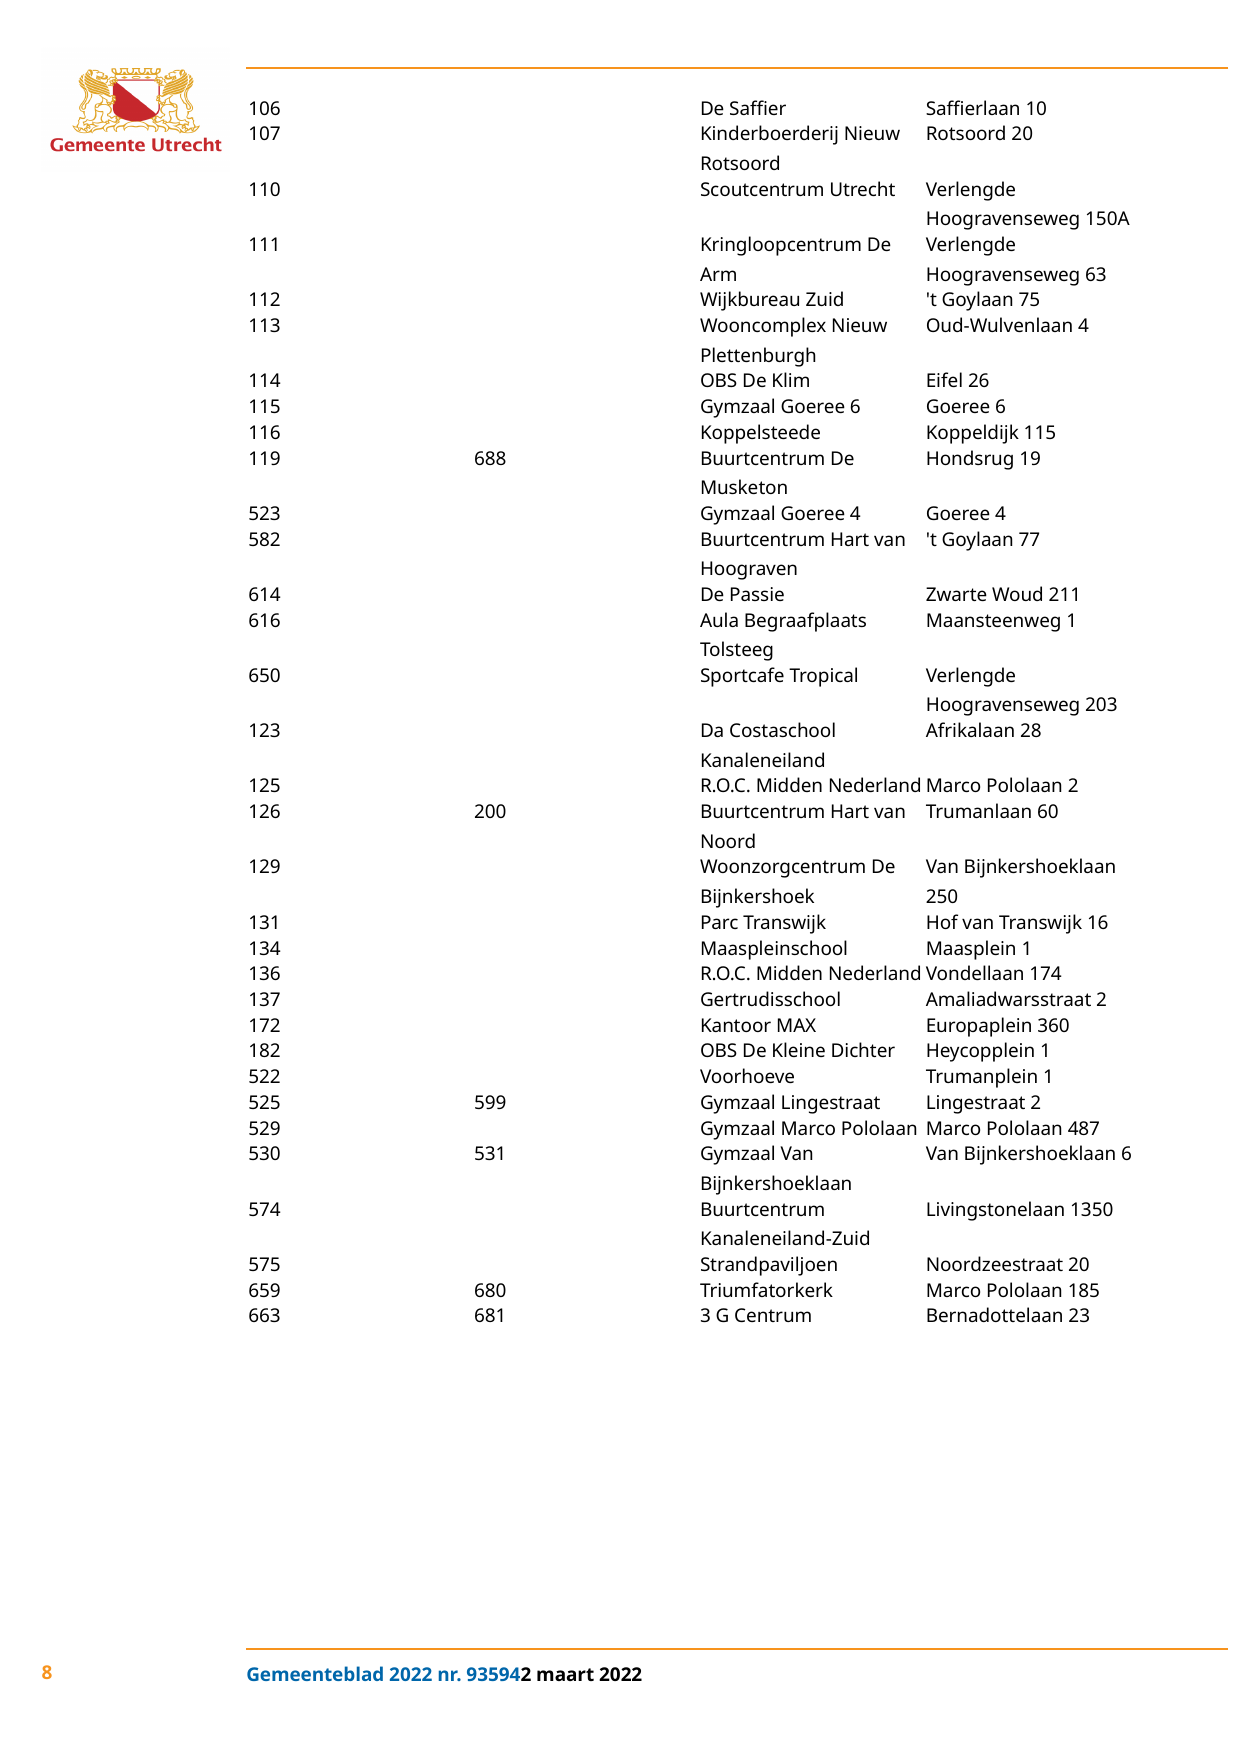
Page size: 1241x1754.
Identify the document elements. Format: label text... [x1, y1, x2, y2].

table_cell Scoutcentrum Utrecht [700, 176, 926, 231]
table_cell [474, 1115, 700, 1141]
table_cell R.O.C. Midden Nederland [700, 961, 926, 986]
table_cell Sportcafe Tropical [700, 662, 926, 717]
table_cell Livingstonelaan 1350 [926, 1196, 1152, 1251]
table_cell [474, 95, 700, 121]
table_cell 134 [248, 935, 474, 961]
table_cell Trumanlaan 60 [926, 799, 1152, 854]
table_cell Van Bijnkershoeklaan 6 [926, 1141, 1152, 1196]
table_cell Marco Pololaan 185 [926, 1277, 1152, 1303]
table_cell Europaplein 360 [926, 1012, 1152, 1038]
table_cell 125 [248, 773, 474, 798]
table_cell R.O.C. Midden Nederland [700, 773, 926, 798]
table_cell 680 [474, 1277, 700, 1303]
table_cell [474, 662, 700, 717]
table_cell [474, 718, 700, 773]
table_cell 525 [248, 1089, 474, 1115]
table_cell [474, 961, 700, 986]
table_cell Trumanplein 1 [926, 1064, 1152, 1089]
table_cell [474, 500, 700, 526]
table_cell 529 [248, 1115, 474, 1141]
table_cell 111 [248, 231, 474, 286]
table_cell Buurtcentrum Hart van Noord [700, 799, 926, 854]
table_cell 582 [248, 526, 474, 581]
table_cell Zwarte Woud 211 [926, 581, 1152, 607]
table_cell 110 [248, 176, 474, 231]
table_cell 616 [248, 607, 474, 662]
table_cell Van Bijnkershoeklaan 250 [926, 854, 1152, 909]
table_cell Kantoor MAX [700, 1012, 926, 1038]
table_cell [474, 231, 700, 286]
table_cell Maaspleinschool [700, 935, 926, 961]
table_cell 114 [248, 368, 474, 393]
table_cell 116 [248, 419, 474, 445]
table_cell 599 [474, 1089, 700, 1115]
table_cell Lingestraat 2 [926, 1089, 1152, 1115]
table_cell [474, 121, 700, 176]
table_cell Aula Begraafplaats Tolsteeg [700, 607, 926, 662]
table_cell [474, 176, 700, 231]
table_cell 107 [248, 121, 474, 176]
table_cell 574 [248, 1196, 474, 1251]
table_cell Kringloopcentrum De Arm [700, 231, 926, 286]
table_cell 650 [248, 662, 474, 717]
table_cell 523 [248, 500, 474, 526]
table_cell Marco Pololaan 487 [926, 1115, 1152, 1141]
table_cell 663 [248, 1303, 474, 1328]
table_cell Koppelsteede [700, 419, 926, 445]
table_cell Gertrudisschool [700, 986, 926, 1012]
table_cell 119 [248, 445, 474, 500]
table_cell Wooncomplex Nieuw Plettenburgh [700, 312, 926, 367]
table_cell Marco Pololaan 2 [926, 773, 1152, 798]
table_cell Gymzaal Goeree 4 [700, 500, 926, 526]
table_cell [474, 1038, 700, 1063]
table_cell 't Goylaan 77 [926, 526, 1152, 581]
table_cell 131 [248, 909, 474, 935]
table_cell [474, 286, 700, 312]
table_cell [474, 419, 700, 445]
table_cell Triumfatorkerk [700, 1277, 926, 1303]
table_cell 136 [248, 961, 474, 986]
table_cell 575 [248, 1251, 474, 1277]
table_cell 3 G Centrum [700, 1303, 926, 1328]
table_cell Hof van Transwijk 16 [926, 909, 1152, 935]
table_cell Verlengde Hoogravenseweg 63 [926, 231, 1152, 286]
table_cell [474, 854, 700, 909]
table_cell Verlengde Hoogravenseweg 203 [926, 662, 1152, 717]
table_cell [474, 607, 700, 662]
table_cell 531 [474, 1141, 700, 1196]
table_cell Strandpaviljoen [700, 1251, 926, 1277]
table_cell Gymzaal Goeree 6 [700, 393, 926, 419]
table_cell Goeree 4 [926, 500, 1152, 526]
table_cell Gymzaal Lingestraat [700, 1089, 926, 1115]
table_cell Koppeldijk 115 [926, 419, 1152, 445]
table_cell Rotsoord 20 [926, 121, 1152, 176]
table_cell Saffierlaan 10 [926, 95, 1152, 121]
table_cell [474, 526, 700, 581]
picture [41, 47, 231, 172]
table_cell 172 [248, 1012, 474, 1038]
table_cell Gymzaal Van Bijnkershoeklaan [700, 1141, 926, 1196]
table_cell [474, 1251, 700, 1277]
table_cell 106 [248, 95, 474, 121]
table_cell 659 [248, 1277, 474, 1303]
table_cell Kinderboerderij Nieuw Rotsoord [700, 121, 926, 176]
table_cell OBS De Kleine Dichter [700, 1038, 926, 1063]
table_cell 522 [248, 1064, 474, 1089]
table_cell De Passie [700, 581, 926, 607]
table_cell Heycopplein 1 [926, 1038, 1152, 1063]
table_cell Maansteenweg 1 [926, 607, 1152, 662]
table_cell Goeree 6 [926, 393, 1152, 419]
table_cell [474, 986, 700, 1012]
table_cell 530 [248, 1141, 474, 1196]
table_cell Buurtcentrum De Musketon [700, 445, 926, 500]
table_cell [474, 1196, 700, 1251]
table_cell Woonzorgcentrum De Bijnkershoek [700, 854, 926, 909]
table_cell 200 [474, 799, 700, 854]
table_cell [474, 773, 700, 798]
table_cell Vondellaan 174 [926, 961, 1152, 986]
table_cell Wijkbureau Zuid [700, 286, 926, 312]
table_cell Buurtcentrum Kanaleneiland-Zuid [700, 1196, 926, 1251]
table_cell 't Goylaan 75 [926, 286, 1152, 312]
table_cell Gymzaal Marco Pololaan [700, 1115, 926, 1141]
table_cell [474, 581, 700, 607]
table_cell 113 [248, 312, 474, 367]
table_cell Buurtcentrum Hart van Hoograven [700, 526, 926, 581]
table_cell [474, 1012, 700, 1038]
table_cell [474, 935, 700, 961]
table_cell 126 [248, 799, 474, 854]
table_cell Amaliadwarsstraat 2 [926, 986, 1152, 1012]
table_cell 614 [248, 581, 474, 607]
table_cell De Saffier [700, 95, 926, 121]
table_cell Afrikalaan 28 [926, 718, 1152, 773]
table_cell Verlengde Hoogravenseweg 150A [926, 176, 1152, 231]
table_cell Eifel 26 [926, 368, 1152, 393]
table_cell 123 [248, 718, 474, 773]
table_cell Hondsrug 19 [926, 445, 1152, 500]
table_cell 681 [474, 1303, 700, 1328]
table_cell [474, 368, 700, 393]
table_cell Da Costaschool Kanaleneiland [700, 718, 926, 773]
table_cell [474, 909, 700, 935]
table_cell 129 [248, 854, 474, 909]
table_cell 688 [474, 445, 700, 500]
table_cell 115 [248, 393, 474, 419]
table_cell Oud-Wulvenlaan 4 [926, 312, 1152, 367]
table_cell [474, 393, 700, 419]
table_cell [474, 312, 700, 367]
table_cell OBS De Klim [700, 368, 926, 393]
table_cell Noordzeestraat 20 [926, 1251, 1152, 1277]
table_cell Voorhoeve [700, 1064, 926, 1089]
table_cell Parc Transwijk [700, 909, 926, 935]
table_cell 182 [248, 1038, 474, 1063]
table_cell Bernadottelaan 23 [926, 1303, 1152, 1328]
table_cell 112 [248, 286, 474, 312]
table_cell Maasplein 1 [926, 935, 1152, 961]
table_cell [474, 1064, 700, 1089]
table_cell 137 [248, 986, 474, 1012]
